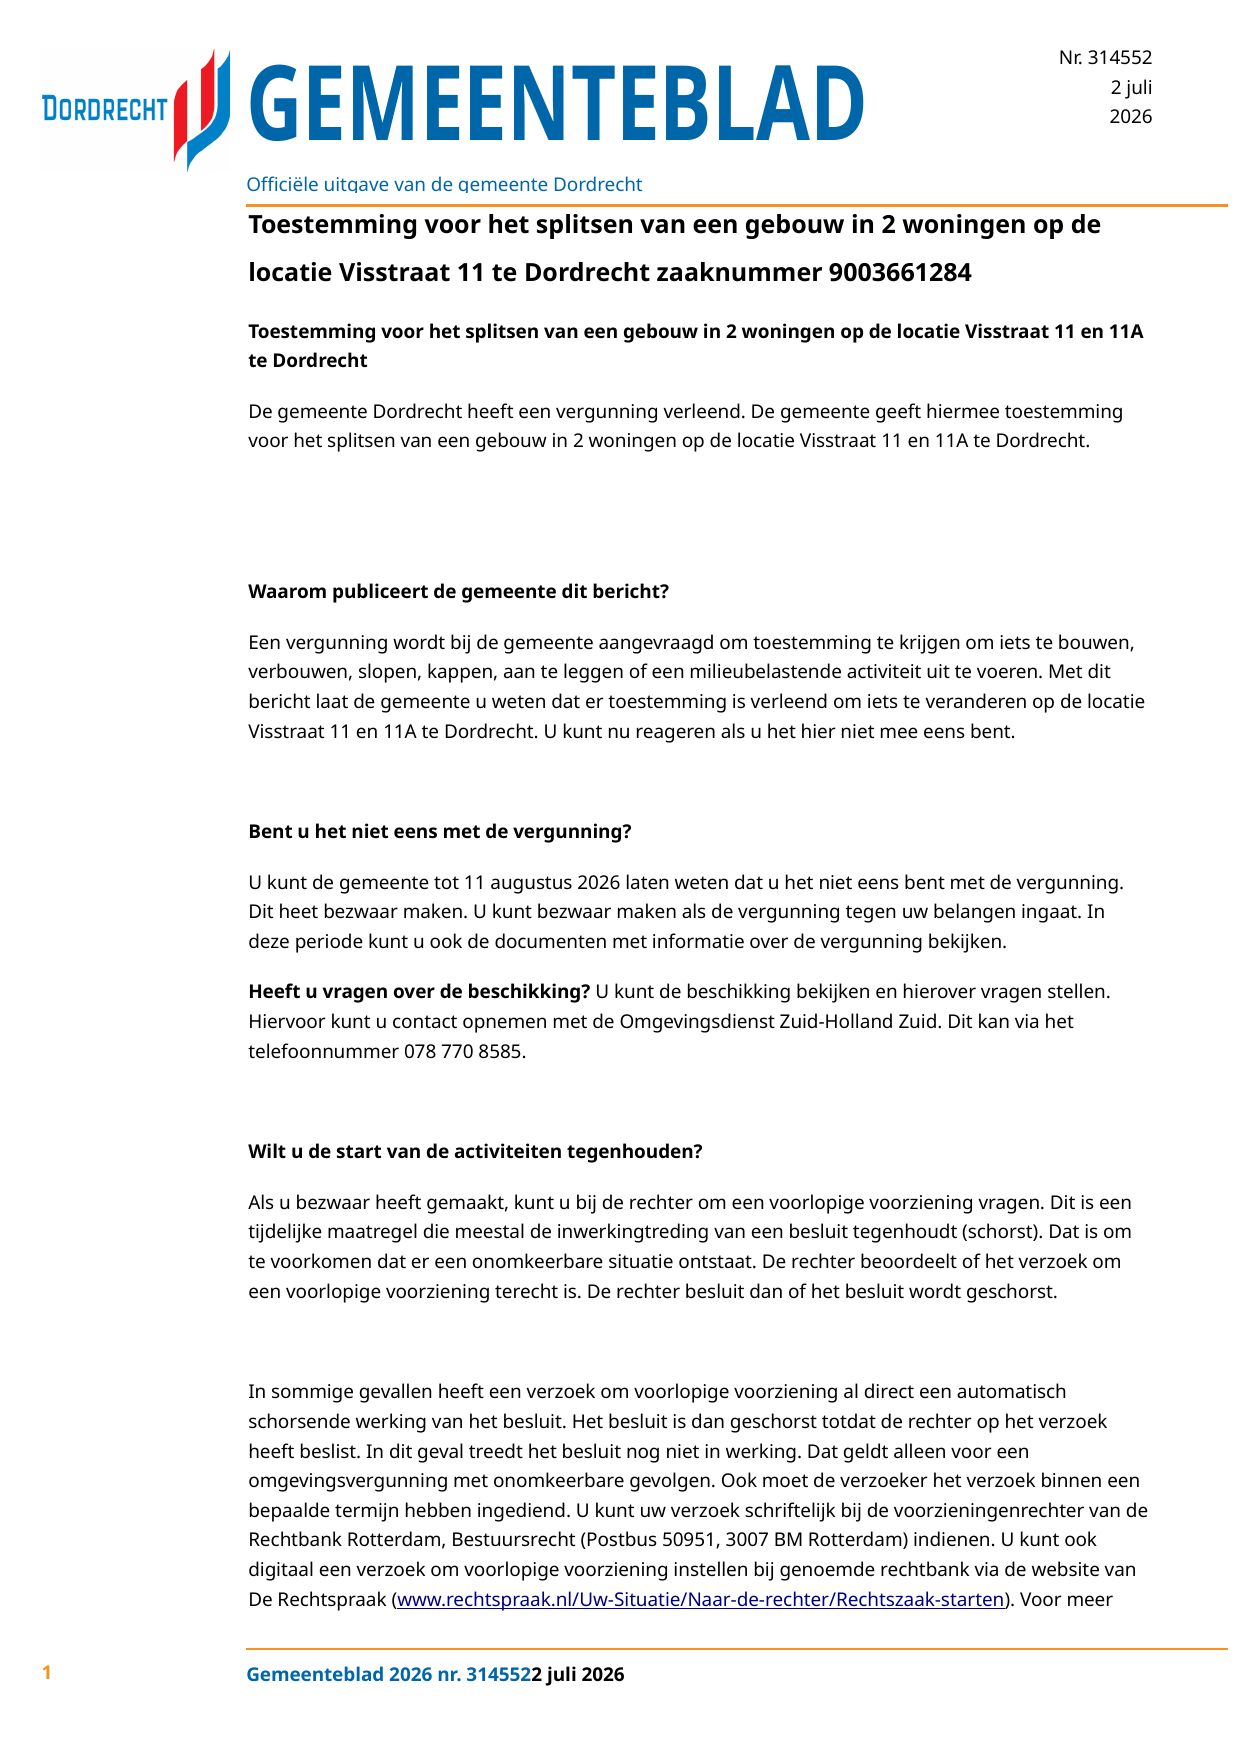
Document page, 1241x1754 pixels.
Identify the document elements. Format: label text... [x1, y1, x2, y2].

text Een vergunning wordt bij de gemeente aangevraagd om toestemming te krijgen om iets te bouwen, verbouwen, slopen, kappen, aan te leggen of een milieubelastende activiteit uit te voeren. Met dit bericht laat de gemeente u weten dat er toestemming is verleend om iets te veranderen op de locatie Visstraat 11 en 11A te Dordrecht. U kunt nu reageren als u het hier niet mee eens bent. [248, 629, 1152, 744]
text Waarom publiceert de gemeente dit bericht? [248, 579, 1152, 604]
text U kunt de gemeente tot 11 augustus 2026 laten weten dat u het niet eens bent met de vergunning. Dit heet bezwaar maken. U kunt bezwaar maken als de vergunning tegen uw belangen ingaat. In deze periode kunt u ook de documenten met informatie over de vergunning bekijken. [248, 869, 1152, 954]
text Als u bezwaar heeft gemaakt, kunt u bij de rechter om een voorlopige voorziening vragen. Dit is een tijdelijke maatregel die meestal de inwerkingtreding van een besluit tegenhoudt (schorst). Dat is om te voorkomen dat er een onomkeerbare situatie ontstaat. De rechter beoordeelt of het verzoek om een voorlopige voorziening terecht is. De rechter besluit dan of het besluit wordt geschorst. [248, 1189, 1152, 1304]
text Heeft u vragen over de beschikking? U kunt de beschikking bekijken en hierover vragen stellen. Hiervoor kunt u contact opnemen met de Omgevingsdienst Zuid-Holland Zuid. Dit kan via het telefoonnummer 078 770 8585. [248, 979, 1152, 1064]
text De gemeente Dordrecht heeft een vergunning verleend. De gemeente geeft hiermee toestemming voor het splitsen van een gebouw in 2 woningen op de locatie Visstraat 11 en 11A te Dordrecht. [248, 398, 1152, 453]
text Wilt u de start van de activiteiten tegenhouden? [248, 1139, 1152, 1164]
text Bent u het niet eens met de vergunning? [248, 819, 1152, 844]
text Toestemming voor het splitsen van een gebouw in 2 woningen op de locatie Visstraat 11 te Dordrecht zaaknummer 9003661284 [248, 207, 1152, 288]
text Toestemming voor het splitsen van een gebouw in 2 woningen op de locatie Visstraat 11 en 11A te Dordrecht [248, 318, 1152, 373]
picture [41, 47, 231, 172]
text In sommige gevallen heeft een verzoek om voorlopige voorziening al direct een automatisch schorsende werking van het besluit. Het besluit is dan geschorst totdat de rechter op het verzoek heeft beslist. In dit geval treedt het besluit nog niet in werking. Dat geldt alleen voor een omgevingsvergunning met onomkeerbare gevolgen. Ook moet de verzoeker het verzoek binnen een bepaalde termijn hebben ingediend. U kunt uw verzoek schriftelijk bij de voorzieningenrechter van de Rechtbank Rotterdam, Bestuursrecht (Postbus 50951, 3007 BM Rotterdam) indienen. U kunt ook digitaal een verzoek om voorlopige voorziening instellen bij genoemde rechtbank via de website van De Rechtspraak (www.rechtspraak.nl/Uw-Situatie/Naar-de-rechter/Rechtszaak-starten). Voor meer [248, 1379, 1152, 1612]
